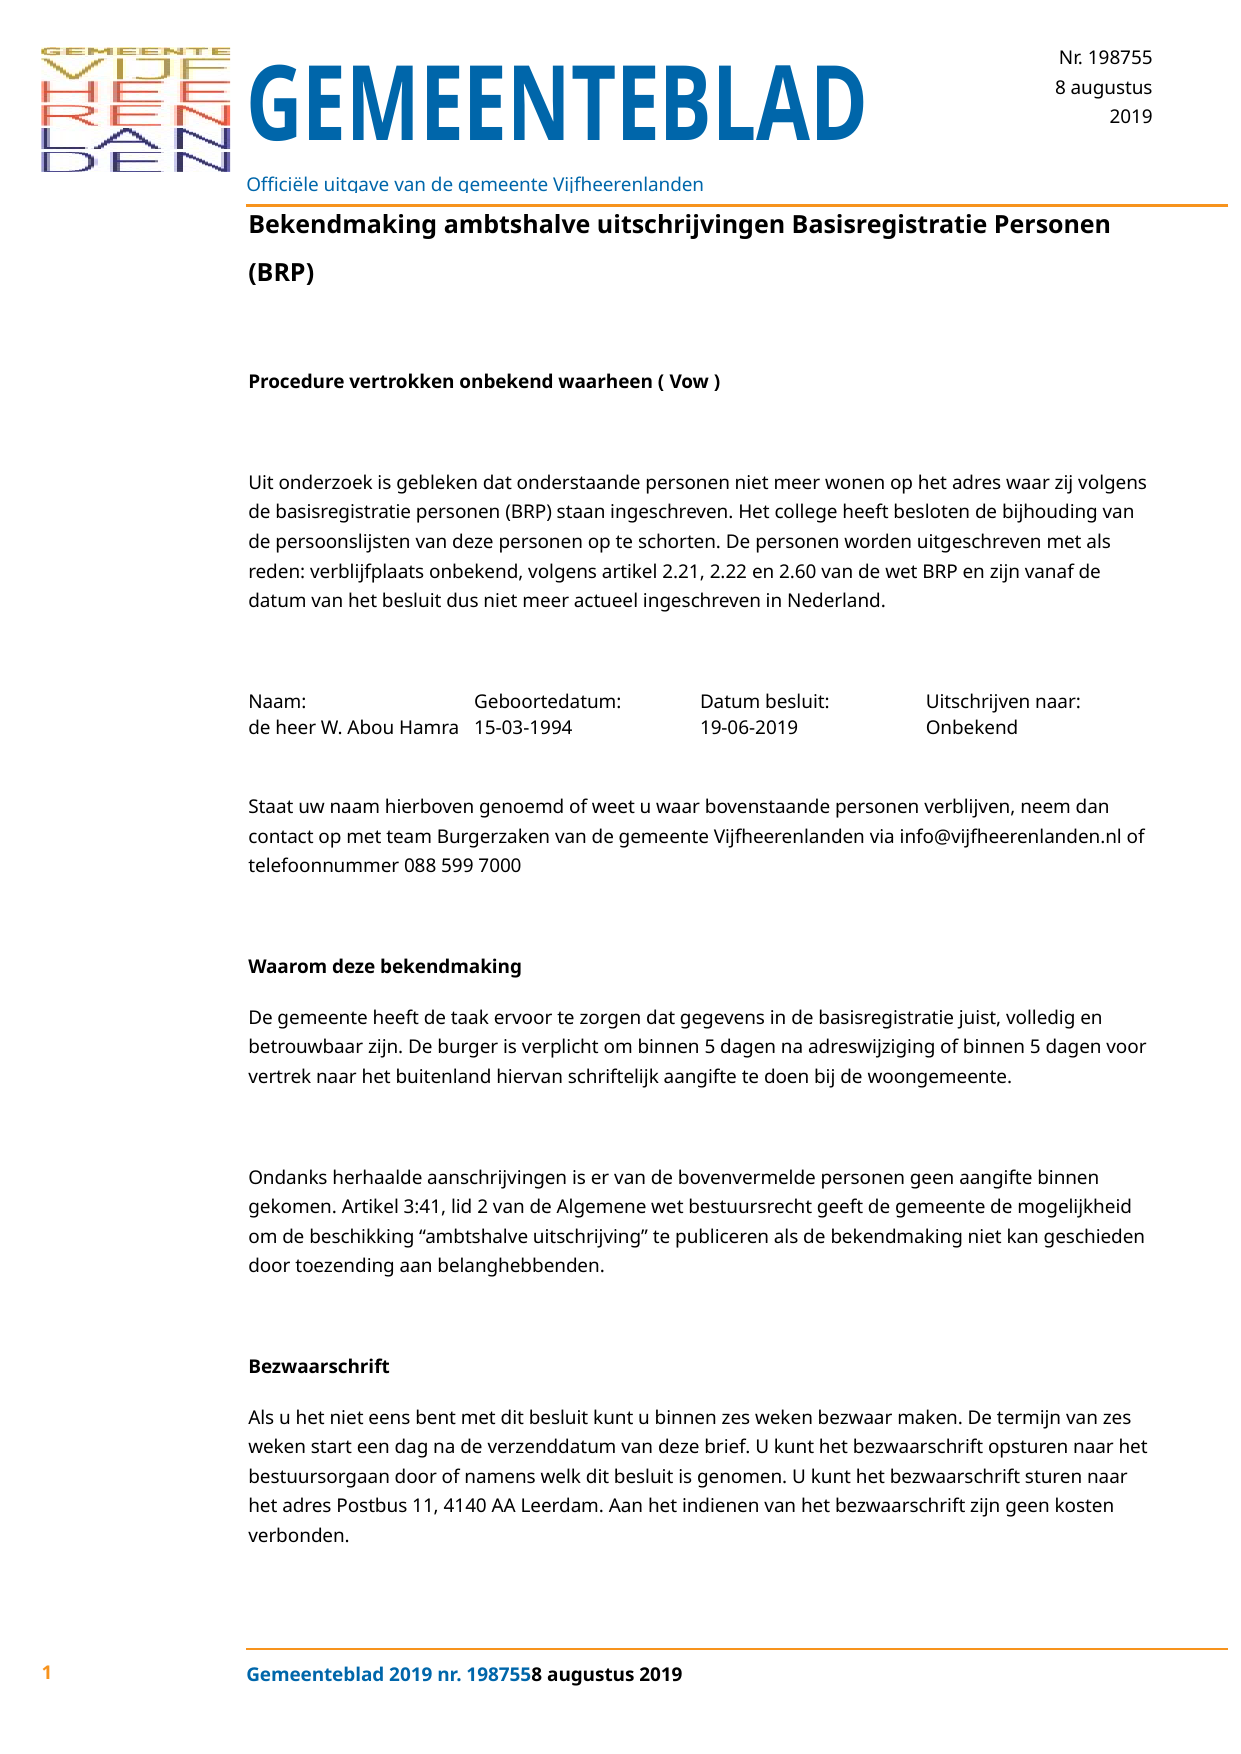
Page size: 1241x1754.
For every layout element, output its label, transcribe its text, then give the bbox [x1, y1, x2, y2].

table_header Datum besluit: [700, 689, 926, 714]
table_header Naam: [248, 689, 474, 714]
table_header Geboortedatum: [474, 689, 700, 714]
picture [41, 47, 231, 172]
table_cell 15-03-1994 [474, 714, 700, 740]
text Uit onderzoek is gebleken dat onderstaande personen niet meer wonen op het adres waar zij volgens de basisregistratie personen (BRP) staan ingeschreven. Het college heeft besloten de bijhouding van de persoonslijsten van deze personen op te schorten. De personen worden uitgeschreven met als reden: verblijfplaats onbekend, volgens artikel 2.21, 2.22 en 2.60 van de wet BRP en zijn vanaf de datum van het besluit dus niet meer actueel ingeschreven in Nederland. [248, 469, 1152, 613]
table_header Uitschrijven naar: [926, 689, 1152, 714]
table_cell 19-06-2019 [700, 714, 926, 740]
text Waarom deze bekendmaking [248, 953, 1152, 979]
text Ondanks herhaalde aanschrijvingen is er van de bovenvermelde personen geen aangifte binnen gekomen. Artikel 3:41, lid 2 van de Algemene wet bestuursrecht geeft de gemeente de mogelijkheid om de beschikking “ambtshalve uitschrijving” te publiceren als de bekendmaking niet kan geschieden door toezending aan belanghebbenden. [248, 1164, 1152, 1278]
text Bezwaarschrift [248, 1353, 1152, 1379]
text De gemeente heeft de taak ervoor te zorgen dat gegevens in de basisregistratie juist, volledig en betrouwbaar zijn. De burger is verplicht om binnen 5 dagen na adreswijziging of binnen 5 dagen voor vertrek naar het buitenland hiervan schriftelijk aangifte te doen bij de woongemeente. [248, 1004, 1152, 1089]
table_cell Onbekend [926, 714, 1152, 740]
text Bekendmaking ambtshalve uitschrijvingen Basisregistratie Personen (BRP) [248, 207, 1152, 288]
text Staat uw naam hierboven genoemd of weet u waar bovenstaande personen verblijven, neem dan contact op met team Burgerzaken van de gemeente Vijfheerenlanden via info@vijfheerenlanden.nl of telefoonnummer 088 599 7000 [248, 793, 1152, 878]
table_cell de heer W. Abou Hamra [248, 714, 474, 740]
text Als u het niet eens bent met dit besluit kunt u binnen zes weken bezwaar maken. De termijn van zes weken start een dag na de verzenddatum van deze brief. U kunt het bezwaarschrift opsturen naar het bestuursorgaan door of namens welk dit besluit is genomen. U kunt het bezwaarschrift sturen naar het adres Postbus 11, 4140 AA Leerdam. Aan het indienen van het bezwaarschrift zijn geen kosten verbonden. [248, 1404, 1152, 1548]
text Procedure vertrokken onbekend waarheen ( Vow ) [248, 368, 1152, 394]
